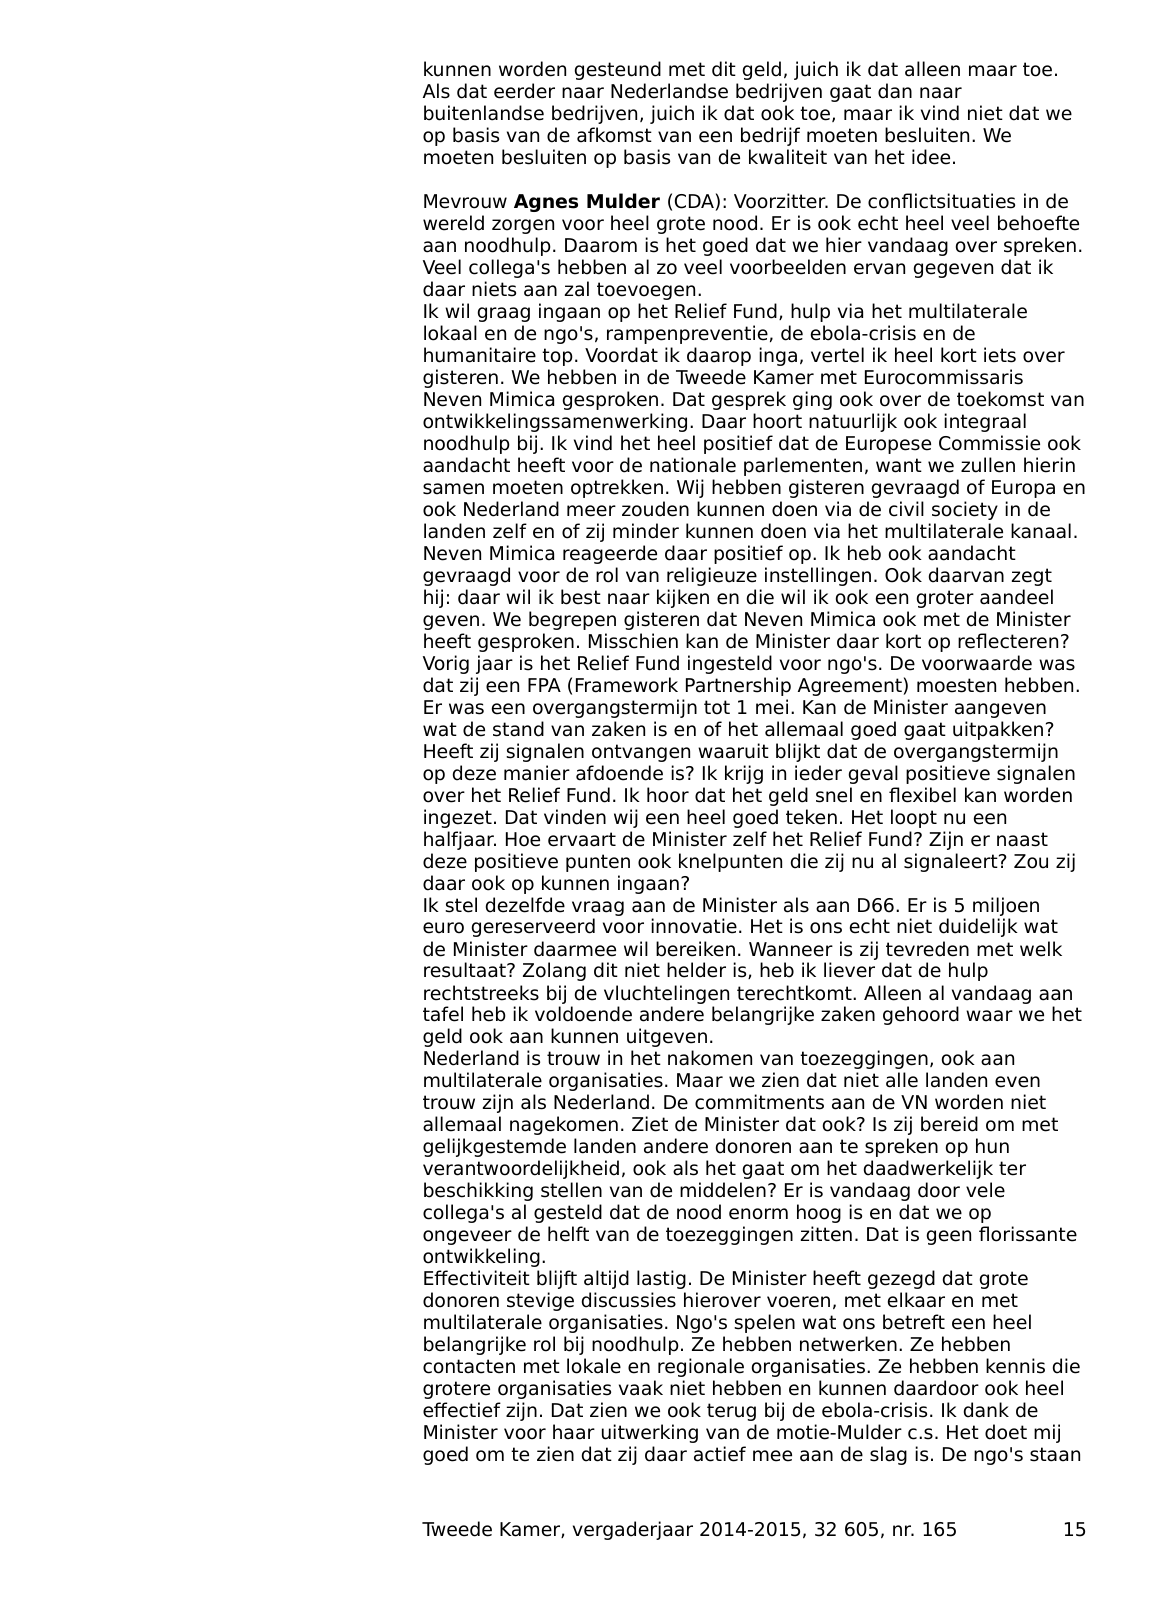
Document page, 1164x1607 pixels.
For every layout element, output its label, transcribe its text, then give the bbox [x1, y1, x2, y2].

text Effectiviteit blijft altijd lastig. De Minister heeft gezegd dat grote donoren stevige discussies hierover voeren, met elkaar en met multilaterale organisaties. Ngo's spelen wat ons betreft een heel belangrijke rol bij noodhulp. Ze hebben netwerken. Ze hebben contacten met lokale en regionale organisaties. Ze hebben kennis die grotere organisaties vaak niet hebben en kunnen daardoor ook heel effectief zijn. Dat zien we ook terug bij de ebola-crisis. Ik dank de Minister voor haar uitwerking van de motie-Mulder c.s. Het doet mij goed om te zien dat zij daar actief mee aan de slag is. De ngo's staan [422, 1268, 1087, 1466]
text kunnen worden gesteund met dit geld, juich ik dat alleen maar toe. Als dat eerder naar Nederlandse bedrijven gaat dan naar buitenlandse bedrijven, juich ik dat ook toe, maar ik vind niet dat we op basis van de afkomst van een bedrijf moeten besluiten. We moeten besluiten op basis van de kwaliteit van het idee. [422, 59, 1087, 169]
text Nederland is trouw in het nakomen van toezeggingen, ook aan multilaterale organisaties. Maar we zien dat niet alle landen even trouw zijn als Nederland. De commitments aan de VN worden niet allemaal nagekomen. Ziet de Minister dat ook? Is zij bereid om met gelijkgestemde landen andere donoren aan te spreken op hun verantwoordelijkheid, ook als het gaat om het daadwerkelijk ter beschikking stellen van de middelen? Er is vandaag door vele collega's al gesteld dat de nood enorm hoog is en dat we op ongeveer de helft van de toezeggingen zitten. Dat is geen florissante ontwikkeling. [422, 1048, 1087, 1268]
text Vorig jaar is het Relief Fund ingesteld voor ngo's. De voorwaarde was dat zij een FPA (Framework Partnership Agreement) moesten hebben. Er was een overgangstermijn tot 1 mei. Kan de Minister aangeven wat de stand van zaken is en of het allemaal goed gaat uitpakken? Heeft zij signalen ontvangen waaruit blijkt dat de overgangstermijn op deze manier afdoende is? Ik krijg in ieder geval positieve signalen over het Relief Fund. Ik hoor dat het geld snel en flexibel kan worden ingezet. Dat vinden wij een heel goed teken. Het loopt nu een halfjaar. Hoe ervaart de Minister zelf het Relief Fund? Zijn er naast deze positieve punten ook knelpunten die zij nu al signaleert? Zou zij daar ook op kunnen ingaan? [422, 653, 1087, 894]
text Mevrouw Agnes Mulder (CDA): Voorzitter. De conflictsituaties in de wereld zorgen voor heel grote nood. Er is ook echt heel veel behoefte aan noodhulp. Daarom is het goed dat we hier vandaag over spreken. Veel collega's hebben al zo veel voorbeelden ervan gegeven dat ik daar niets aan zal toevoegen. [422, 191, 1087, 301]
text Ik stel dezelfde vraag aan de Minister als aan D66. Er is 5 miljoen euro gereserveerd voor innovatie. Het is ons echt niet duidelijk wat de Minister daarmee wil bereiken. Wanneer is zij tevreden met welk resultaat? Zolang dit niet helder is, heb ik liever dat de hulp rechtstreeks bij de vluchtelingen terechtkomt. Alleen al vandaag aan tafel heb ik voldoende andere belangrijke zaken gehoord waar we het geld ook aan kunnen uitgeven. [422, 894, 1087, 1048]
text Ik wil graag ingaan op het Relief Fund, hulp via het multilaterale lokaal en de ngo's, rampenpreventie, de ebola-crisis en de humanitaire top. Voordat ik daarop inga, vertel ik heel kort iets over gisteren. We hebben in de Tweede Kamer met Eurocommissaris Neven Mimica gesproken. Dat gesprek ging ook over de toekomst van ontwikkelingssamenwerking. Daar hoort natuurlijk ook integraal noodhulp bij. Ik vind het heel positief dat de Europese Commissie ook aandacht heeft voor de nationale parlementen, want we zullen hierin samen moeten optrekken. Wij hebben gisteren gevraagd of Europa en ook Nederland meer zouden kunnen doen via de civil society in de landen zelf en of zij minder kunnen doen via het multilaterale kanaal. Neven Mimica reageerde daar positief op. Ik heb ook aandacht gevraagd voor de rol van religieuze instellingen. Ook daarvan zegt hij: daar wil ik best naar kijken en die wil ik ook een groter aandeel geven. We begrepen gisteren dat Neven Mimica ook met de Minister heeft gesproken. Misschien kan de Minister daar kort op reflecteren? [422, 301, 1087, 653]
